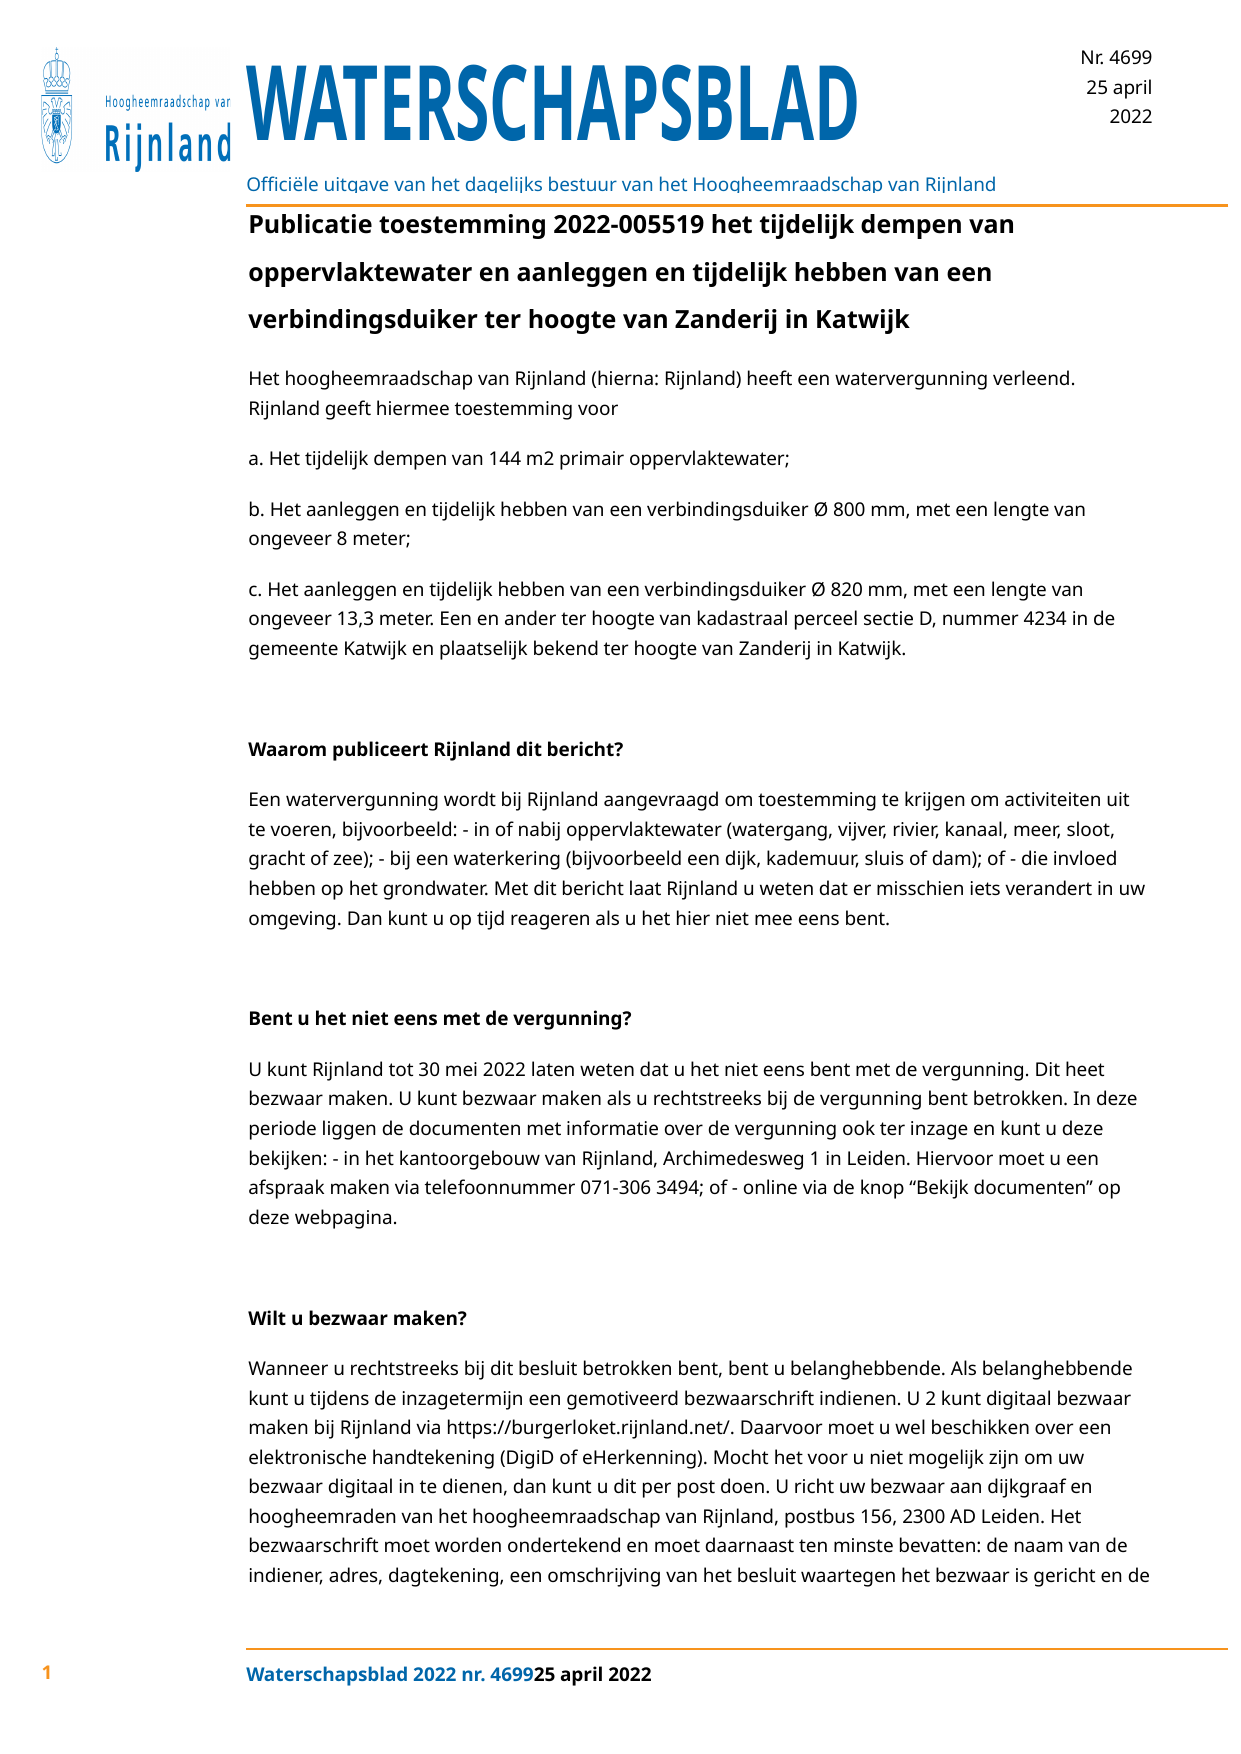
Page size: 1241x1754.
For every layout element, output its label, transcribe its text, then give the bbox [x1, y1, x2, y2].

text Waarom publiceert Rijnland dit bericht? [248, 736, 1152, 762]
picture [41, 47, 231, 172]
text Het hoogheemraadschap van Rijnland (hierna: Rijnland) heeft een watervergunning verleend. Rijnland geeft hiermee toestemming voor [248, 366, 1152, 421]
text Bent u het niet eens met de vergunning? [248, 1006, 1152, 1031]
text b. Het aanleggen en tijdelijk hebben van een verbindingsduiker Ø 800 mm, met een lengte van ongeveer 8 meter; [248, 496, 1152, 551]
text a. Het tijdelijk dempen van 144 m2 primair oppervlaktewater; [248, 446, 1152, 471]
text Publicatie toestemming 2022-005519 het tijdelijk dempen van oppervlaktewater en aanleggen en tijdelijk hebben van een verbindingsduiker ter hoogte van Zanderij in Katwijk [248, 207, 1152, 336]
text U kunt Rijnland tot 30 mei 2022 laten weten dat u het niet eens bent met de vergunning. Dit heet bezwaar maken. U kunt bezwaar maken als u rechtstreeks bij de vergunning bent betrokken. In deze periode liggen de documenten met informatie over de vergunning ook ter inzage en kunt u deze bekijken: - in het kantoorgebouw van Rijnland, Archimedesweg 1 in Leiden. Hiervoor moet u een afspraak maken via telefoonnummer 071-306 3494; of - online via de knop “Bekijk documenten” op deze webpagina. [248, 1056, 1152, 1229]
text Een watervergunning wordt bij Rijnland aangevraagd om toestemming te krijgen om activiteiten uit te voeren, bijvoorbeeld: - in of nabij oppervlaktewater (watergang, vijver, rivier, kanaal, meer, sloot, gracht of zee); - bij een waterkering (bijvoorbeeld een dijk, kademuur, sluis of dam); of - die invloed hebben op het grondwater. Met dit bericht laat Rijnland u weten dat er misschien iets verandert in uw omgeving. Dan kunt u op tijd reageren als u het hier niet mee eens bent. [248, 786, 1152, 930]
text c. Het aanleggen en tijdelijk hebben van een verbindingsduiker Ø 820 mm, met een lengte van ongeveer 13,3 meter. Een en ander ter hoogte van kadastraal perceel sectie D, nummer 4234 in de gemeente Katwijk en plaatselijk bekend ter hoogte van Zanderij in Katwijk. [248, 576, 1152, 661]
text Wanneer u rechtstreeks bij dit besluit betrokken bent, bent u belanghebbende. Als belanghebbende kunt u tijdens de inzagetermijn een gemotiveerd bezwaarschrift indienen. U 2 kunt digitaal bezwaar maken bij Rijnland via https://burgerloket.rijnland.net/. Daarvoor moet u wel beschikken over een elektronische handtekening (DigiD of eHerkenning). Mocht het voor u niet mogelijk zijn om uw bezwaar digitaal in te dienen, dan kunt u dit per post doen. U richt uw bezwaar aan dijkgraaf en hoogheemraden van het hoogheemraadschap van Rijnland, postbus 156, 2300 AD Leiden. Het bezwaarschrift moet worden ondertekend en moet daarnaast ten minste bevatten: de naam van de indiener, adres, dagtekening, een omschrijving van het besluit waartegen het bezwaar is gericht en de [248, 1355, 1152, 1588]
text Wilt u bezwaar maken? [248, 1305, 1152, 1330]
